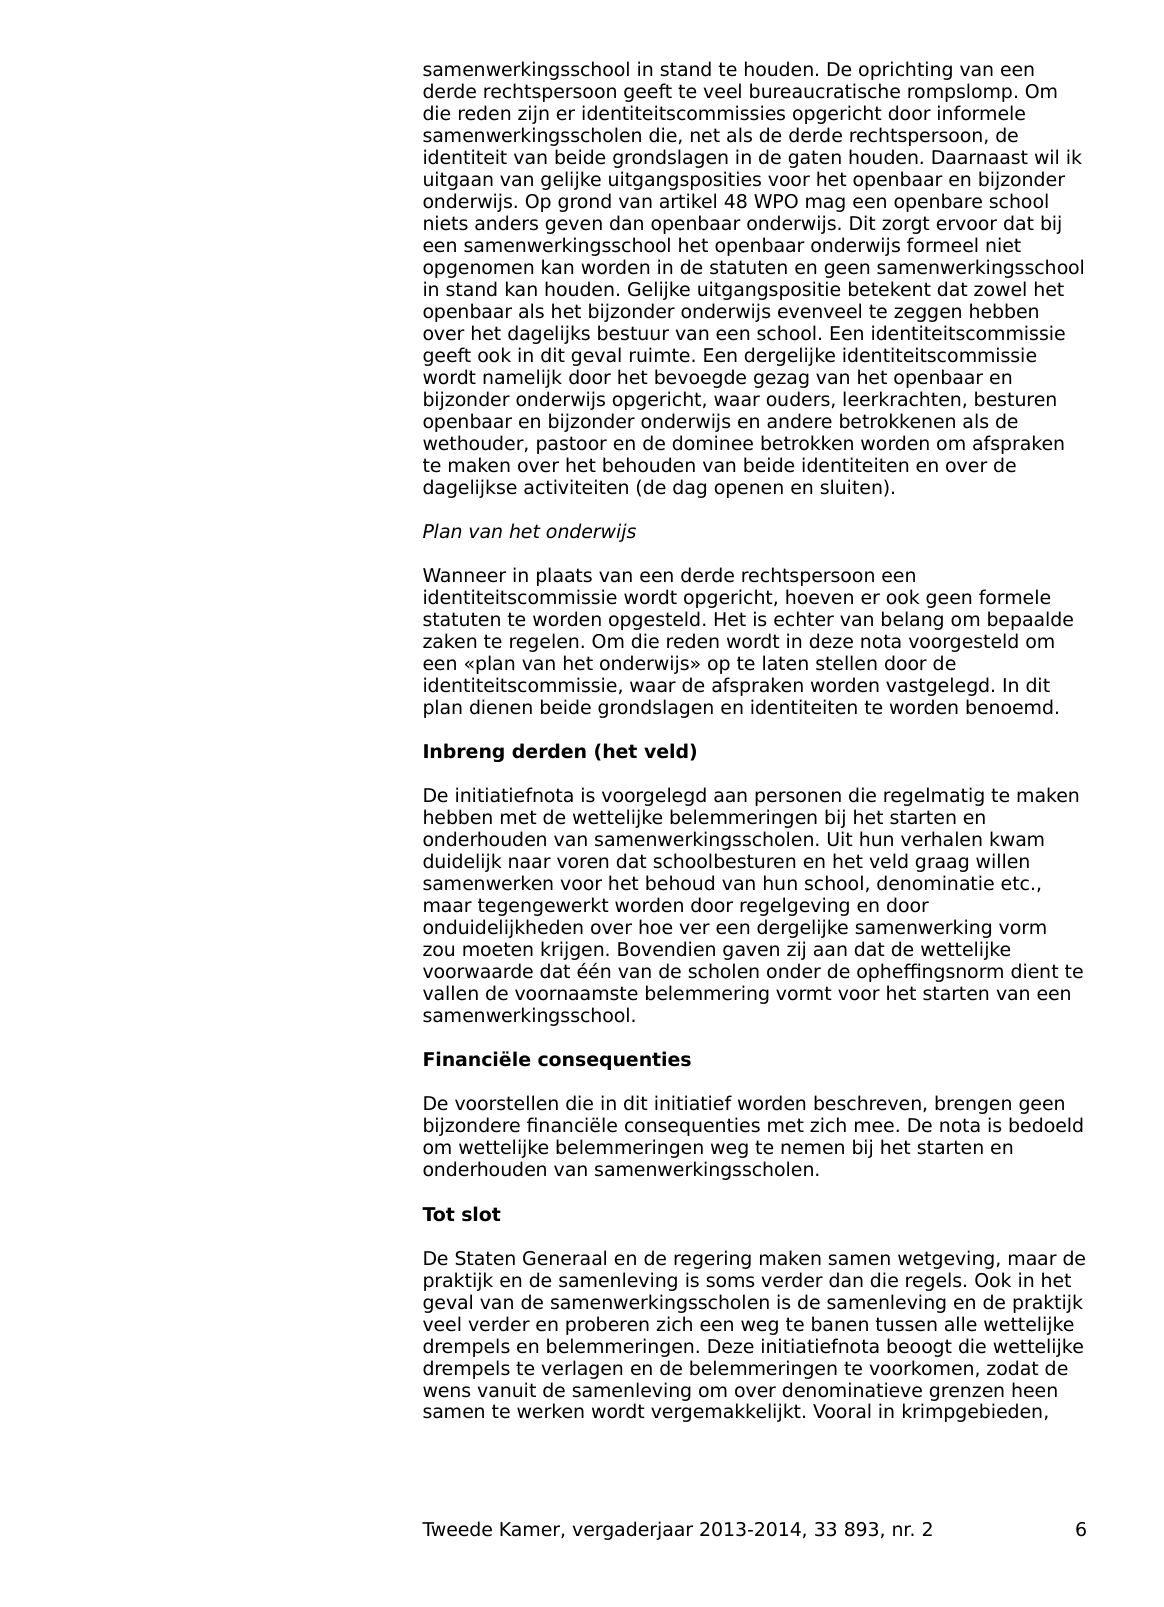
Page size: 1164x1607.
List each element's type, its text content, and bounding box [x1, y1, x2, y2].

subtitle Plan van het onderwijs [422, 521, 1087, 543]
text De voorstellen die in dit initiatief worden beschreven, brengen geen bijzondere financiële consequenties met zich mee. De nota is bedoeld om wettelijke belemmeringen weg te nemen bij het starten en onderhouden van samenwerkingsscholen. [422, 1093, 1087, 1181]
text samenwerkingsschool in stand te houden. De oprichting van een derde rechtspersoon geeft te veel bureaucratische rompslomp. Om die reden zijn er identiteitscommissies opgericht door informele samenwerkingsscholen die, net als de derde rechtspersoon, de identiteit van beide grondslagen in de gaten houden. Daarnaast wil ik uitgaan van gelijke uitgangsposities voor het openbaar en bijzonder onderwijs. Op grond van artikel 48 WPO mag een openbare school niets anders geven dan openbaar onderwijs. Dit zorgt ervoor dat bij een samenwerkingsschool het openbaar onderwijs formeel niet opgenomen kan worden in de statuten en geen samenwerkingsschool in stand kan houden. Gelijke uitgangspositie betekent dat zowel het openbaar als het bijzonder onderwijs evenveel te zeggen hebben over het dagelijks bestuur van een school. Een identiteitscommissie geeft ook in dit geval ruimte. Een dergelijke identiteitscommissie wordt namelijk door het bevoegde gezag van het openbaar en bijzonder onderwijs opgericht, waar ouders, leerkrachten, besturen openbaar en bijzonder onderwijs en andere betrokkenen als de wethouder, pastoor en de dominee betrokken worden om afspraken te maken over het behouden van beide identiteiten en over de dagelijkse activiteiten (de dag openen en sluiten). [422, 59, 1087, 499]
subtitle Tot slot [422, 1203, 1087, 1225]
text Wanneer in plaats van een derde rechtspersoon een identiteitscommissie wordt opgericht, hoeven er ook geen formele statuten te worden opgesteld. Het is echter van belang om bepaalde zaken te regelen. Om die reden wordt in deze nota voorgesteld om een «plan van het onderwijs» op te laten stellen door de identiteitscommissie, waar de afspraken worden vastgelegd. In dit plan dienen beide grondslagen en identiteiten te worden benoemd. [422, 565, 1087, 719]
text De initiatiefnota is voorgelegd aan personen die regelmatig te maken hebben met de wettelijke belemmeringen bij het starten en onderhouden van samenwerkingsscholen. Uit hun verhalen kwam duidelijk naar voren dat schoolbesturen en het veld graag willen samenwerken voor het behoud van hun school, denominatie etc., maar tegengewerkt worden door regelgeving en door onduidelijkheden over hoe ver een dergelijke samenwerking vorm zou moeten krijgen. Bovendien gaven zij aan dat de wettelijke voorwaarde dat één van de scholen onder de opheffingsnorm dient te vallen de voornaamste belemmering vormt voor het starten van een samenwerkingsschool. [422, 785, 1087, 1027]
subtitle Financiële consequenties [422, 1049, 1087, 1071]
subtitle Inbreng derden (het veld) [422, 741, 1087, 763]
text De Staten Generaal en de regering maken samen wetgeving, maar de praktijk en de samenleving is soms verder dan die regels. Ook in het geval van de samenwerkingsscholen is de samenleving en de praktijk veel verder en proberen zich een weg te banen tussen alle wettelijke drempels en belemmeringen. Deze initiatiefnota beoogt die wettelijke drempels te verlagen en de belemmeringen te voorkomen, zodat de wens vanuit de samenleving om over denominatieve grenzen heen samen te werken wordt vergemakkelijkt. Vooral in krimpgebieden, [422, 1248, 1087, 1423]
